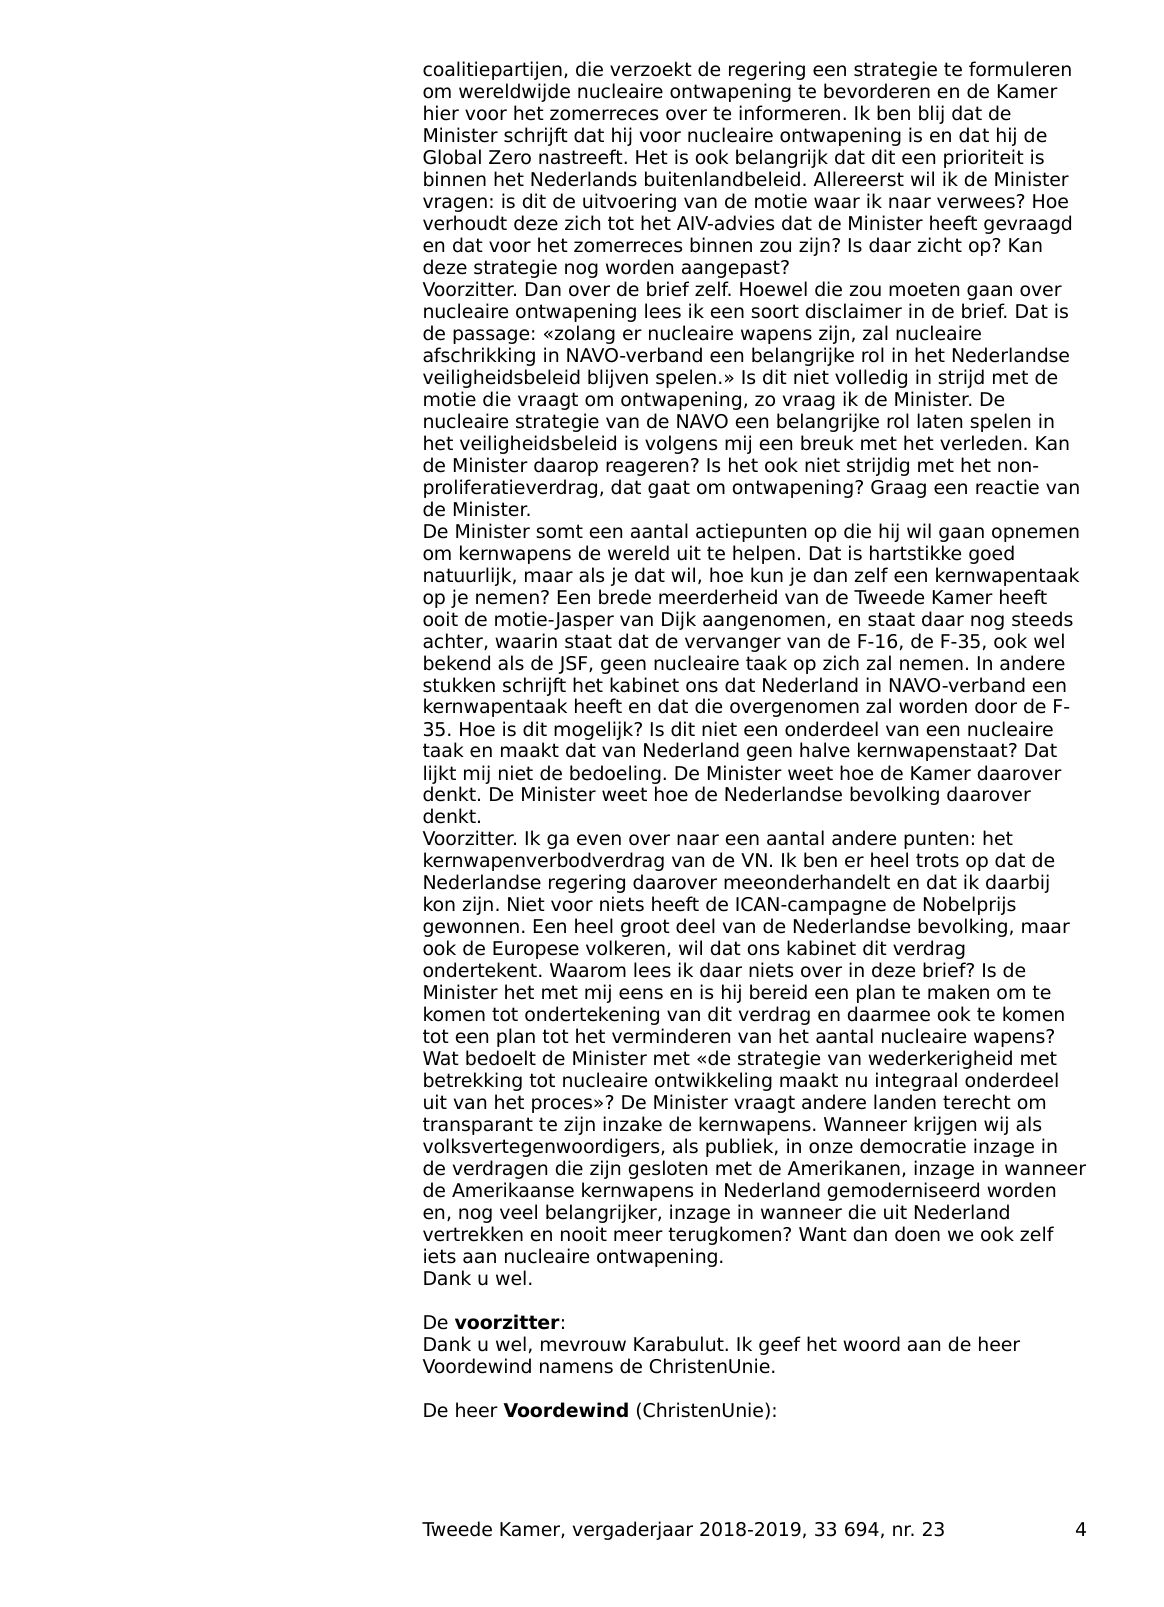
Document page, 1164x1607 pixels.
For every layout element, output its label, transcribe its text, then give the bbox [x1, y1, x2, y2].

text Dank u wel. [422, 1268, 1087, 1290]
text De Minister somt een aantal actiepunten op die hij wil gaan opnemen om kernwapens de wereld uit te helpen. Dat is hartstikke goed natuurlijk, maar als je dat wil, hoe kun je dan zelf een kernwapentaak op je nemen? Een brede meerderheid van de Tweede Kamer heeft ooit de motie-Jasper van Dijk aangenomen, en staat daar nog steeds achter, waarin staat dat de vervanger van de F-16, de F-35, ook wel bekend als de JSF, geen nucleaire taak op zich zal nemen. In andere stukken schrijft het kabinet ons dat Nederland in NAVO-verband een kernwapentaak heeft en dat die overgenomen zal worden door de F-35. Hoe is dit mogelijk? Is dit niet een onderdeel van een nucleaire taak en maakt dat van Nederland geen halve kernwapenstaat? Dat lijkt mij niet de bedoeling. De Minister weet hoe de Kamer daarover denkt. De Minister weet hoe de Nederlandse bevolking daarover denkt. [422, 521, 1087, 828]
text Dank u wel, mevrouw Karabulut. Ik geef het woord aan de heer Voordewind namens de ChristenUnie. [422, 1334, 1087, 1378]
text coalitiepartijen, die verzoekt de regering een strategie te formuleren om wereldwijde nucleaire ontwapening te bevorderen en de Kamer hier voor het zomerreces over te informeren. Ik ben blij dat de Minister schrijft dat hij voor nucleaire ontwapening is en dat hij de Global Zero nastreeft. Het is ook belangrijk dat dit een prioriteit is binnen het Nederlands buitenlandbeleid. Allereerst wil ik de Minister vragen: is dit de uitvoering van de motie waar ik naar verwees? Hoe verhoudt deze zich tot het AIV-advies dat de Minister heeft gevraagd en dat voor het zomerreces binnen zou zijn? Is daar zicht op? Kan deze strategie nog worden aangepast? [422, 59, 1087, 279]
text Voorzitter. Dan over de brief zelf. Hoewel die zou moeten gaan over nucleaire ontwapening lees ik een soort disclaimer in de brief. Dat is de passage: «zolang er nucleaire wapens zijn, zal nucleaire afschrikking in NAVO-verband een belangrijke rol in het Nederlandse veiligheidsbeleid blijven spelen.» Is dit niet volledig in strijd met de motie die vraagt om ontwapening, zo vraag ik de Minister. De nucleaire strategie van de NAVO een belangrijke rol laten spelen in het veiligheidsbeleid is volgens mij een breuk met het verleden. Kan de Minister daarop reageren? Is het ook niet strijdig met het non-proliferatieverdrag, dat gaat om ontwapening? Graag een reactie van de Minister. [422, 279, 1087, 521]
text Voorzitter. Ik ga even over naar een aantal andere punten: het kernwapenverbodverdrag van de VN. Ik ben er heel trots op dat de Nederlandse regering daarover meeonderhandelt en dat ik daarbij kon zijn. Niet voor niets heeft de ICAN-campagne de Nobelprijs gewonnen. Een heel groot deel van de Nederlandse bevolking, maar ook de Europese volkeren, wil dat ons kabinet dit verdrag ondertekent. Waarom lees ik daar niets over in deze brief? Is de Minister het met mij eens en is hij bereid een plan te maken om te komen tot ondertekening van dit verdrag en daarmee ook te komen tot een plan tot het verminderen van het aantal nucleaire wapens? Wat bedoelt de Minister met «de strategie van wederkerigheid met betrekking tot nucleaire ontwikkeling maakt nu integraal onderdeel uit van het proces»? De Minister vraagt andere landen terecht om transparant te zijn inzake de kernwapens. Wanneer krijgen wij als volksvertegenwoordigers, als publiek, in onze democratie inzage in de verdragen die zijn gesloten met de Amerikanen, inzage in wanneer de Amerikaanse kernwapens in Nederland gemoderniseerd worden en, nog veel belangrijker, inzage in wanneer die uit Nederland vertrekken en nooit meer terugkomen? Want dan doen we ook zelf iets aan nucleaire ontwapening. [422, 828, 1087, 1268]
text De voorzitter: [422, 1312, 1087, 1334]
text De heer Voordewind (ChristenUnie): [422, 1400, 1087, 1422]
